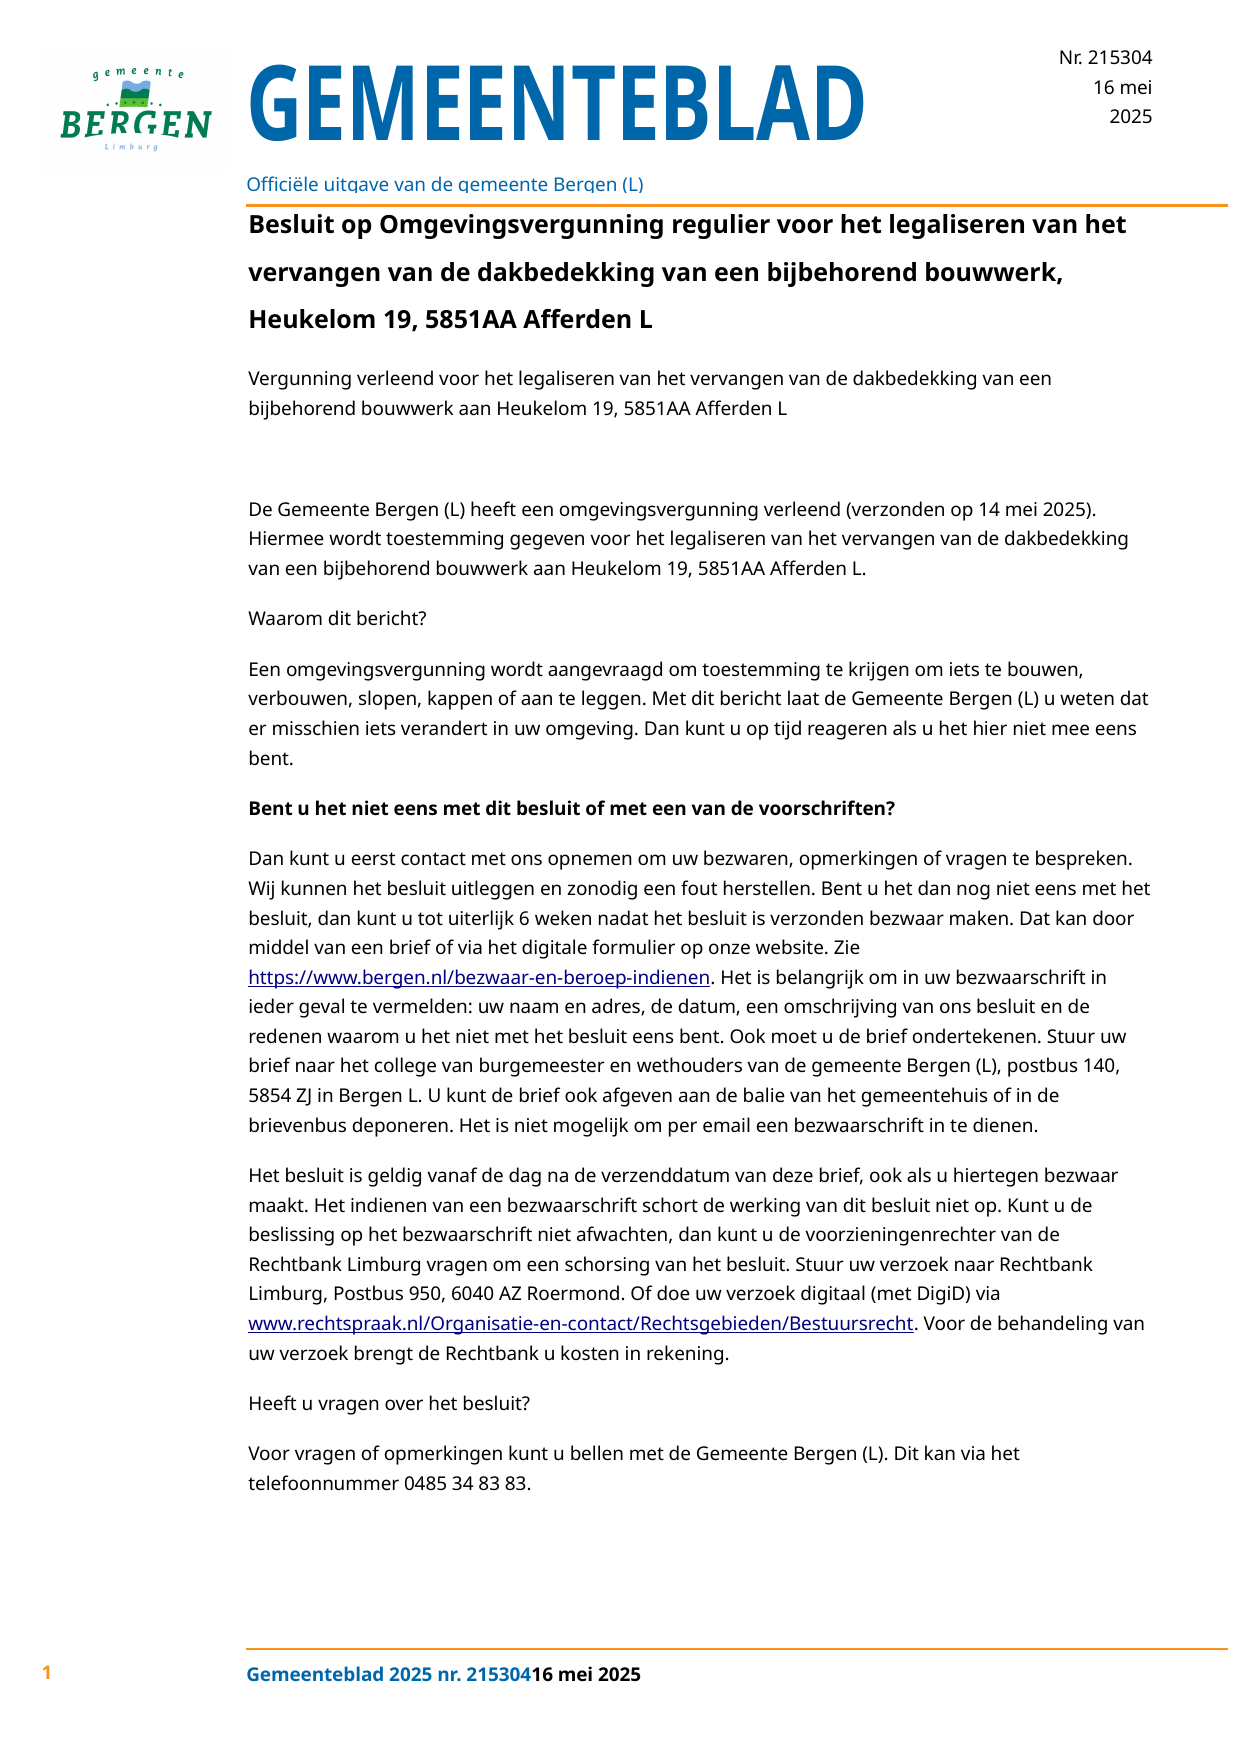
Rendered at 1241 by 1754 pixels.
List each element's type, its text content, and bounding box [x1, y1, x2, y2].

text Dan kunt u eerst contact met ons opnemen om uw bezwaren, opmerkingen of vragen te bespreken. Wij kunnen het besluit uitleggen en zonodig een fout herstellen. Bent u het dan nog niet eens met het besluit, dan kunt u tot uiterlijk 6 weken nadat het besluit is verzonden bezwaar maken. Dat kan door middel van een brief of via het digitale formulier op onze website. Zie https://www.bergen.nl/bezwaar-en-beroep-indienen. Het is belangrijk om in uw bezwaarschrift in ieder geval te vermelden: uw naam en adres, de datum, een omschrijving van ons besluit en de redenen waarom u het niet met het besluit eens bent. Ook moet u de brief ondertekenen. Stuur uw brief naar het college van burgemeester en wethouders van de gemeente Bergen (L), postbus 140, 5854 ZJ in Bergen L. U kunt de brief ook afgeven aan de balie van het gemeentehuis of in de brievenbus deponeren. Het is niet mogelijk om per email een bezwaarschrift in te dienen. [248, 846, 1152, 1137]
text Besluit op Omgevingsvergunning regulier voor het legaliseren van het vervangen van de dakbedekking van een bijbehorend bouwwerk, Heukelom 19, 5851AA Afferden L [248, 207, 1152, 336]
text Voor vragen of opmerkingen kunt u bellen met de Gemeente Bergen (L). Dit kan via het telefoonnummer 0485 34 83 83. [248, 1441, 1152, 1496]
text Heeft u vragen over het besluit? [248, 1390, 1152, 1416]
text Bent u het niet eens met dit besluit of met een van de voorschriften? [248, 795, 1152, 821]
text Waarom dit bericht? [248, 606, 1152, 631]
picture [41, 47, 231, 172]
text Het besluit is geldig vanaf de dag na de verzenddatum van deze brief, ook als u hiertegen bezwaar maakt. Het indienen van een bezwaarschrift schort de werking van dit besluit niet op. Kunt u de beslissing op het bezwaarschrift niet afwachten, dan kunt u de voorzieningenrechter van de Rechtbank Limburg vragen om een schorsing van het besluit. Stuur uw verzoek naar Rechtbank Limburg, Postbus 950, 6040 AZ Roermond. Of doe uw verzoek digitaal (met DigiD) via www.rechtspraak.nl/Organisatie-en-contact/Rechtsgebieden/Bestuursrecht. Voor de behandeling van uw verzoek brengt de Rechtbank u kosten in rekening. [248, 1162, 1152, 1365]
text De Gemeente Bergen (L) heeft een omgevingsvergunning verleend (verzonden op 14 mei 2025). Hiermee wordt toestemming gegeven voor het legaliseren van het vervangen van de dakbedekking van een bijbehorend bouwwerk aan Heukelom 19, 5851AA Afferden L. [248, 496, 1152, 581]
text Een omgevingsvergunning wordt aangevraagd om toestemming te krijgen om iets te bouwen, verbouwen, slopen, kappen of aan te leggen. Met dit bericht laat de Gemeente Bergen (L) u weten dat er misschien iets verandert in uw omgeving. Dan kunt u op tijd reageren als u het hier niet mee eens bent. [248, 656, 1152, 770]
text Vergunning verleend voor het legaliseren van het vervangen van de dakbedekking van een bijbehorend bouwwerk aan Heukelom 19, 5851AA Afferden L [248, 366, 1152, 421]
